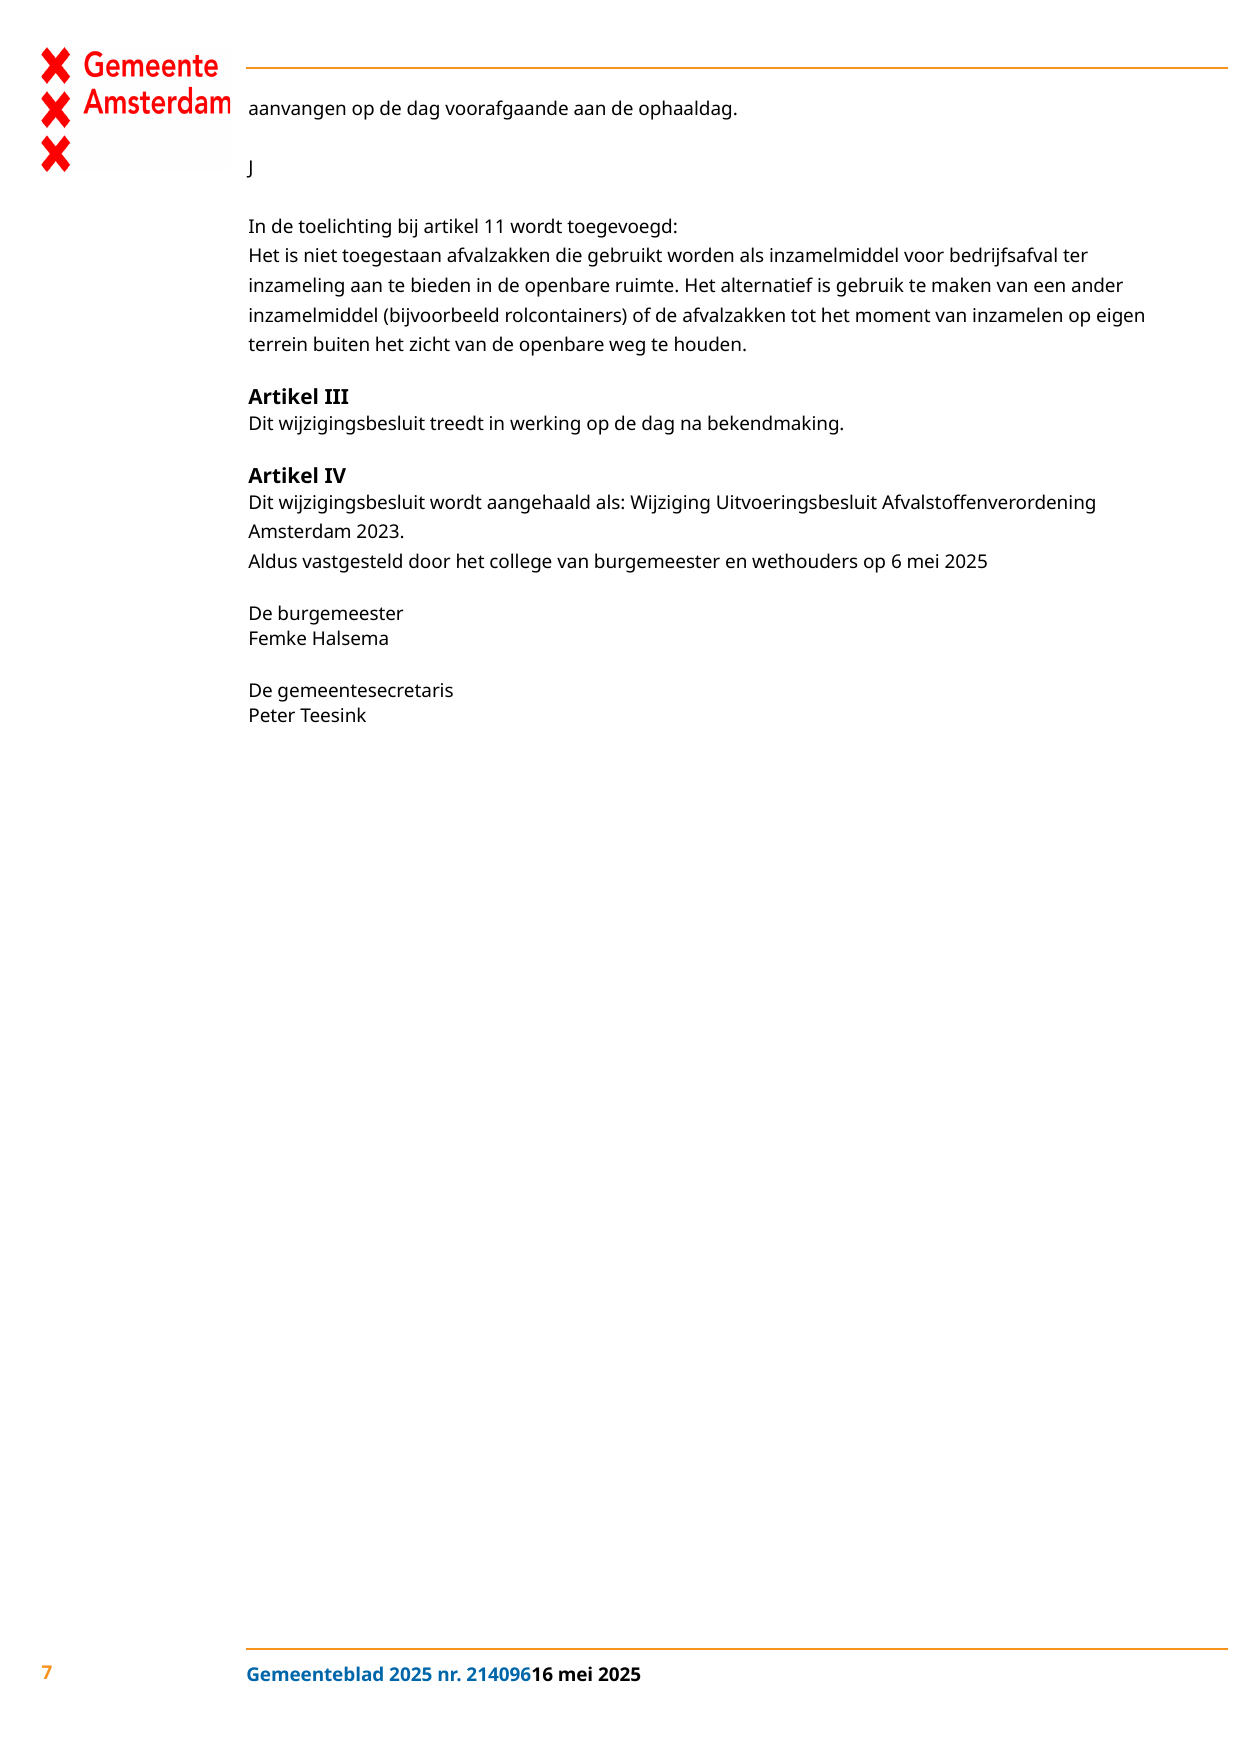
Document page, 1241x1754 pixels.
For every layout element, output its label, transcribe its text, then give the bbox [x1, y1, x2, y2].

text Dit wijzigingsbesluit wordt aangehaald als: Wijziging Uitvoeringsbesluit Afvalstoffenverordening Amsterdam 2023. [248, 489, 1152, 544]
text Artikel IV [248, 461, 1152, 489]
text Femke Halsema [248, 626, 1152, 651]
text Het is niet toegestaan afvalzakken die gebruikt worden als inzamelmiddel voor bedrijfsafval ter inzameling aan te bieden in de openbare ruimte. Het alternatief is gebruik te maken van een ander inzamelmiddel (bijvoorbeeld rolcontainers) of de afvalzakken tot het moment van inzamelen op eigen terrein buiten het zicht van de openbare weg te houden. [248, 243, 1152, 357]
text De burgemeester [248, 600, 1152, 626]
text Artikel III [248, 382, 1152, 410]
text Aldus vastgesteld door het college van burgemeester en wethouders op 6 mei 2025 [248, 548, 1152, 574]
text J [248, 154, 1152, 180]
picture [41, 47, 231, 172]
text aanvangen op de dag voorafgaande aan de ophaaldag. [248, 95, 1152, 121]
text De gemeentesecretaris [248, 677, 1152, 703]
text Dit wijzigingsbesluit treedt in werking op de dag na bekendmaking. [248, 410, 1152, 436]
text In de toelichting bij artikel 11 wordt toegevoegd: [248, 213, 1152, 239]
text Peter Teesink [248, 703, 1152, 728]
